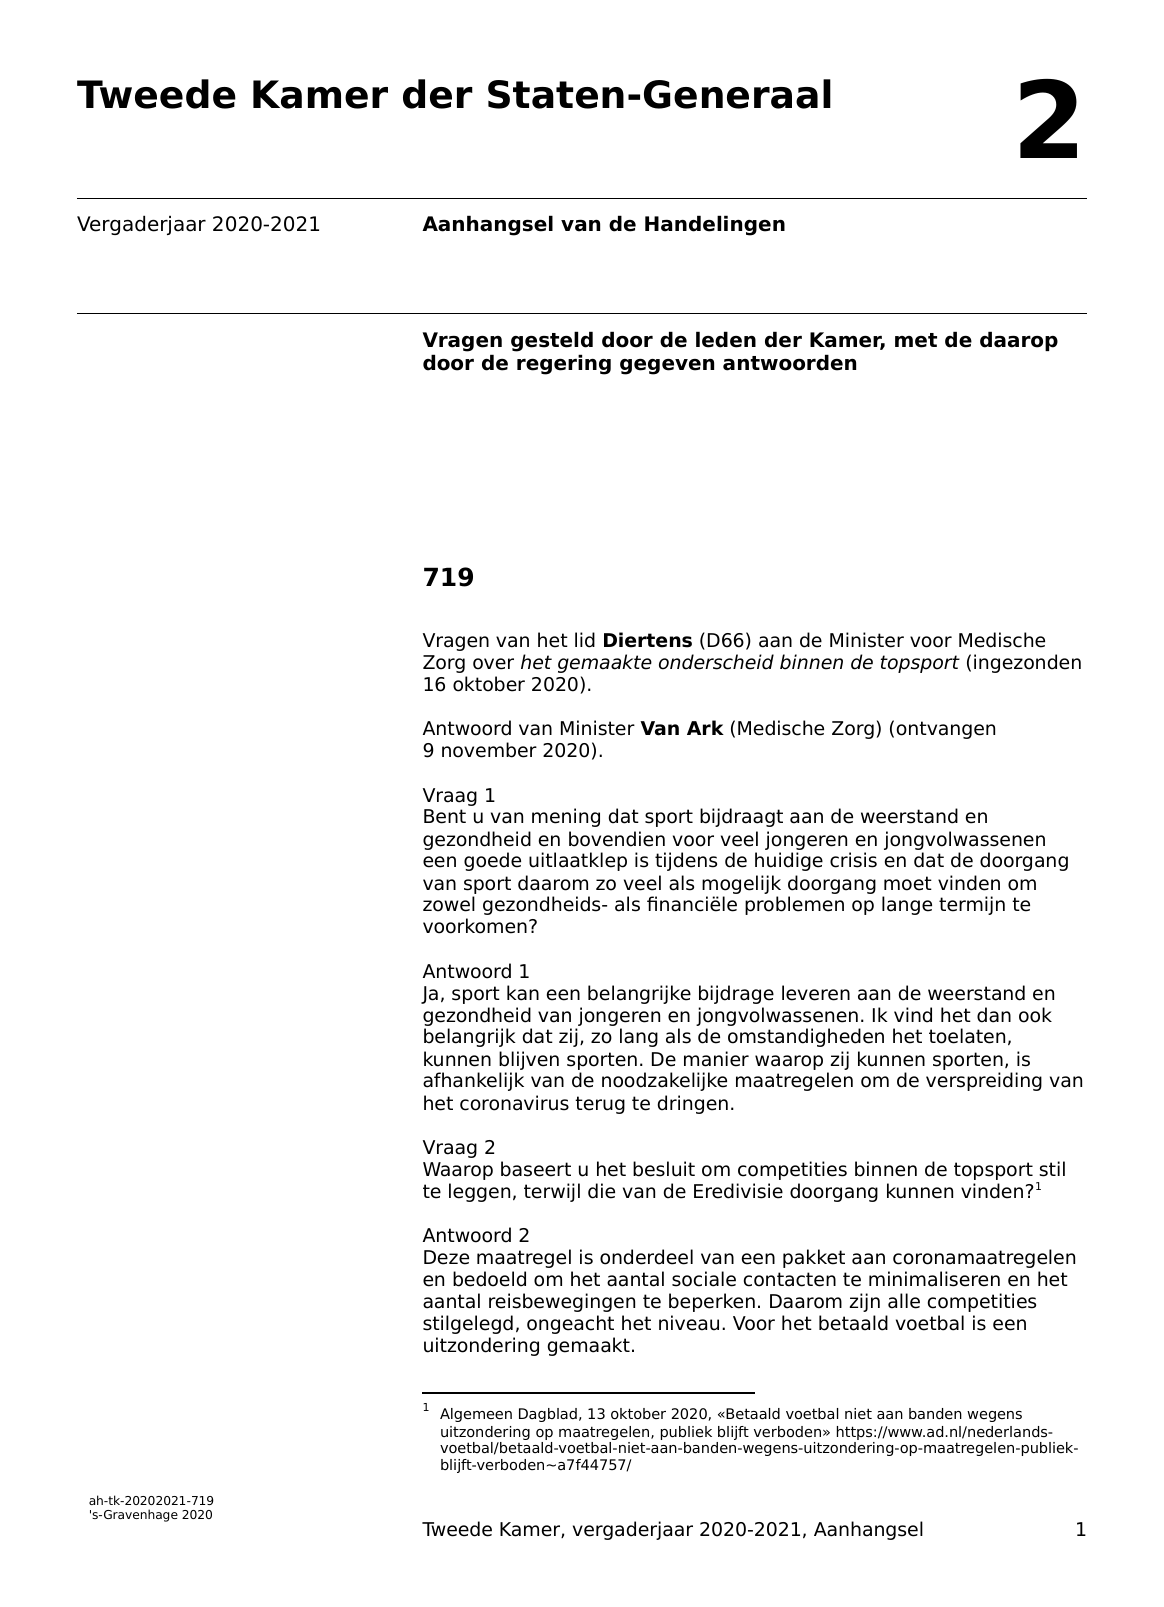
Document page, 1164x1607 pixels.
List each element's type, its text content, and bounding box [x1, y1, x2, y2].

text 719 [422, 563, 1087, 592]
text Vraag 1 [422, 784, 1087, 806]
table_header 2 [886, 59, 1087, 198]
table_cell Vergaderjaar 2020-2021 [77, 199, 422, 313]
text Antwoord 1 [422, 961, 1087, 982]
text Deze maatregel is onderdeel van een pakket aan coronamaatregelen en bedoeld om het aantal sociale contacten te minimaliseren en het aantal reisbewegingen te beperken. Daarom zijn alle competities stilgelegd, ongeacht het niveau. Voor het betaald voetbal is een uitzondering gemaakt. [422, 1247, 1087, 1357]
text Antwoord 2 [422, 1225, 1087, 1247]
text Waarop baseert u het besluit om competities binnen de topsport stil te leggen, terwijl die van de Eredivisie doorgang kunnen vinden? [422, 1158, 1087, 1202]
text Bent u van mening dat sport bijdraagt aan de weerstand en gezondheid en bovendien voor veel jongeren en jongvolwassenen een goede uitlaatklep is tijdens de huidige crisis en dat de doorgang van sport daarom zo veel als mogelijk doorgang moet vinden om zowel gezondheids- als financiële problemen op lange termijn te voorkomen? [422, 806, 1087, 938]
text Vraag 2 [422, 1137, 1087, 1158]
text Ja, sport kan een belangrijke bijdrage leveren aan de weerstand en gezondheid van jongeren en jongvolwassenen. Ik vind het dan ook belangrijk dat zij, zo lang als de omstandigheden het toelaten, kunnen blijven sporten. De manier waarop zij kunnen sporten, is afhankelijk van de noodzakelijke maatregelen om de verspreiding van het coronavirus terug te dringen. [422, 982, 1087, 1114]
table_cell Vragen gesteld door de leden der Kamer, met de daarop door de regering gegeven antwoorden [422, 314, 1087, 375]
text ah-tk-20202021-719 [88, 1494, 323, 1508]
text 's-Gravenhage 2020 [88, 1508, 323, 1522]
table_cell [77, 314, 422, 375]
text Antwoord van Minister Van Ark (Medische Zorg) (ontvangen 9 november 2020). [422, 718, 1087, 762]
table_cell Aanhangsel van de Handelingen [422, 199, 1087, 313]
text Algemeen Dagblad, 13 oktober 2020, «Betaald voetbal niet aan banden wegens uitzondering op maatregelen, publiek blijft verboden» https://www.ad.nl/nederlands-voetbal/betaald-voetbal-niet-aan-banden-wegens-uitzondering-op-maatregelen-publiek-blijft-verboden~a7f44757/ [422, 1402, 1087, 1474]
table_header Tweede Kamer der Staten-Generaal [77, 59, 886, 198]
text Vragen van het lid Diertens (D66) aan de Minister voor Medische Zorg over het gemaakte onderscheid binnen de topsport (ingezonden 16 oktober 2020). [422, 630, 1087, 696]
